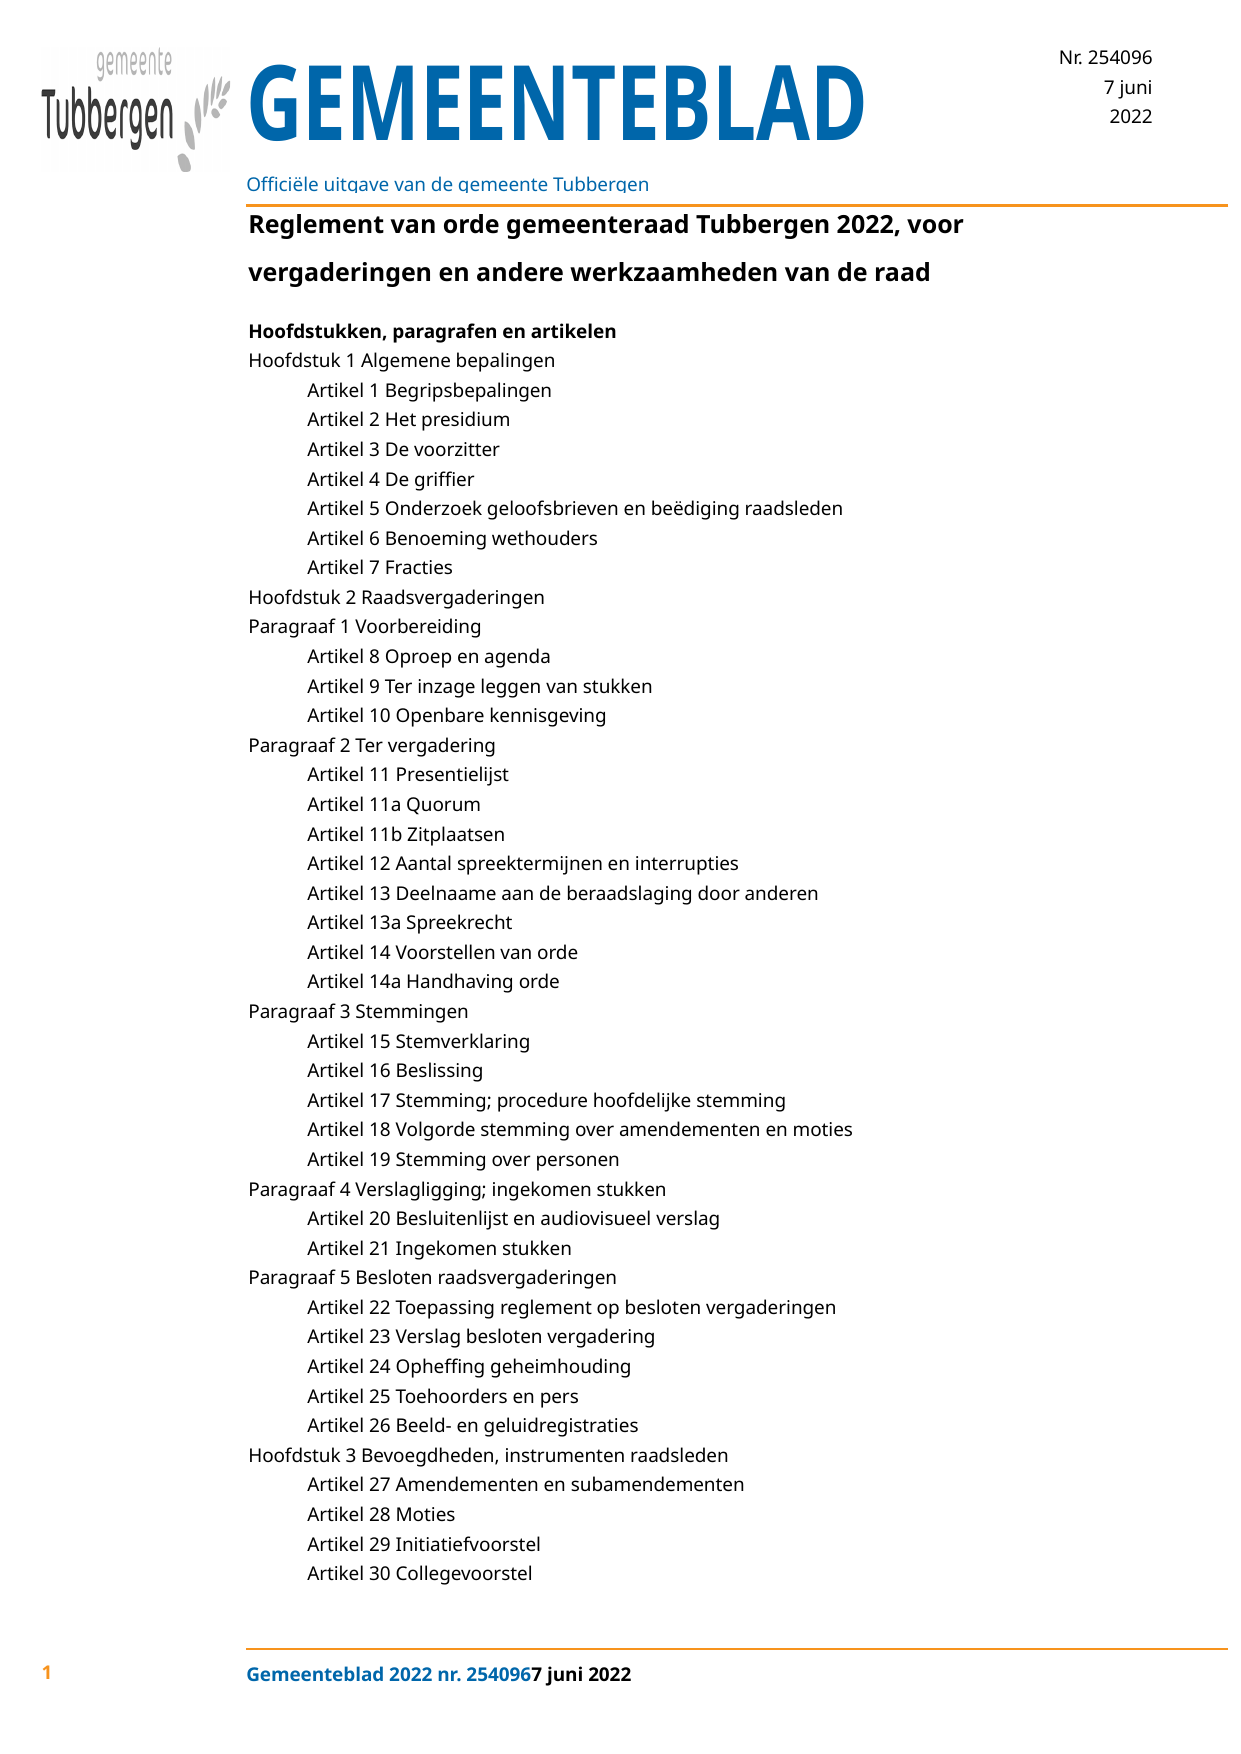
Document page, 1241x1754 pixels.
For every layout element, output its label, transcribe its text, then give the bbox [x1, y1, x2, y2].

list Artikel 21 Ingekomen stukken [248, 1235, 1152, 1261]
list Artikel 14a Handhaving orde [248, 969, 1152, 994]
list Artikel 14 Voorstellen van orde [248, 939, 1152, 965]
list Artikel 2 Het presidium [248, 407, 1152, 432]
list Artikel 11a Quorum [248, 791, 1152, 817]
text Paragraaf 1 Voorbereiding [248, 614, 1152, 639]
list Artikel 13 Deelnaame aan de beraadslaging door anderen [248, 880, 1152, 906]
list Artikel 19 Stemming over personen [248, 1146, 1152, 1172]
text Hoofdstuk 2 Raadsvergaderingen [248, 584, 1152, 610]
list Artikel 15 Stemverklaring [248, 1028, 1152, 1054]
list Artikel 16 Beslissing [248, 1057, 1152, 1083]
list Artikel 6 Benoeming wethouders [248, 525, 1152, 551]
text Paragraaf 4 Verslagligging; ingekomen stukken [248, 1176, 1152, 1202]
list Artikel 26 Beeld- en geluidregistraties [248, 1412, 1152, 1438]
list Artikel 7 Fracties [248, 554, 1152, 580]
list Artikel 22 Toepassing reglement op besloten vergaderingen [248, 1294, 1152, 1320]
list Artikel 29 Initiatiefvoorstel [248, 1531, 1152, 1557]
list Artikel 12 Aantal spreektermijnen en interrupties [248, 850, 1152, 876]
list Artikel 20 Besluitenlijst en audiovisueel verslag [248, 1205, 1152, 1231]
text Hoofdstuk 3 Bevoegdheden, instrumenten raadsleden [248, 1442, 1152, 1468]
list Artikel 8 Oproep en agenda [248, 643, 1152, 669]
picture [41, 47, 231, 172]
text Reglement van orde gemeenteraad Tubbergen 2022, voor vergaderingen en andere werkzaamheden van de raad [248, 207, 1152, 288]
text Paragraaf 3 Stemmingen [248, 998, 1152, 1024]
list Artikel 5 Onderzoek geloofsbrieven en beëdiging raadsleden [248, 495, 1152, 521]
list Artikel 10 Openbare kennisgeving [248, 702, 1152, 728]
list Artikel 27 Amendementen en subamendementen [248, 1472, 1152, 1497]
text Hoofdstukken, paragrafen en artikelen [248, 318, 1152, 344]
list Artikel 11b Zitplaatsen [248, 821, 1152, 847]
text Paragraaf 5 Besloten raadsvergaderingen [248, 1264, 1152, 1290]
list Artikel 4 De griffier [248, 466, 1152, 492]
list Artikel 30 Collegevoorstel [248, 1560, 1152, 1586]
text Hoofdstuk 1 Algemene bepalingen [248, 347, 1152, 373]
list Artikel 9 Ter inzage leggen van stukken [248, 673, 1152, 699]
list Artikel 24 Opheffing geheimhouding [248, 1353, 1152, 1379]
text Paragraaf 2 Ter vergadering [248, 732, 1152, 758]
list Artikel 28 Moties [248, 1501, 1152, 1527]
list Artikel 1 Begripsbepalingen [248, 377, 1152, 403]
list Artikel 11 Presentielijst [248, 762, 1152, 787]
list Artikel 13a Spreekrecht [248, 909, 1152, 935]
list Artikel 18 Volgorde stemming over amendementen en moties [248, 1117, 1152, 1142]
list Artikel 3 De voorzitter [248, 436, 1152, 462]
list Artikel 17 Stemming; procedure hoofdelijke stemming [248, 1087, 1152, 1113]
list Artikel 25 Toehoorders en pers [248, 1383, 1152, 1409]
list Artikel 23 Verslag besloten vergadering [248, 1324, 1152, 1349]
